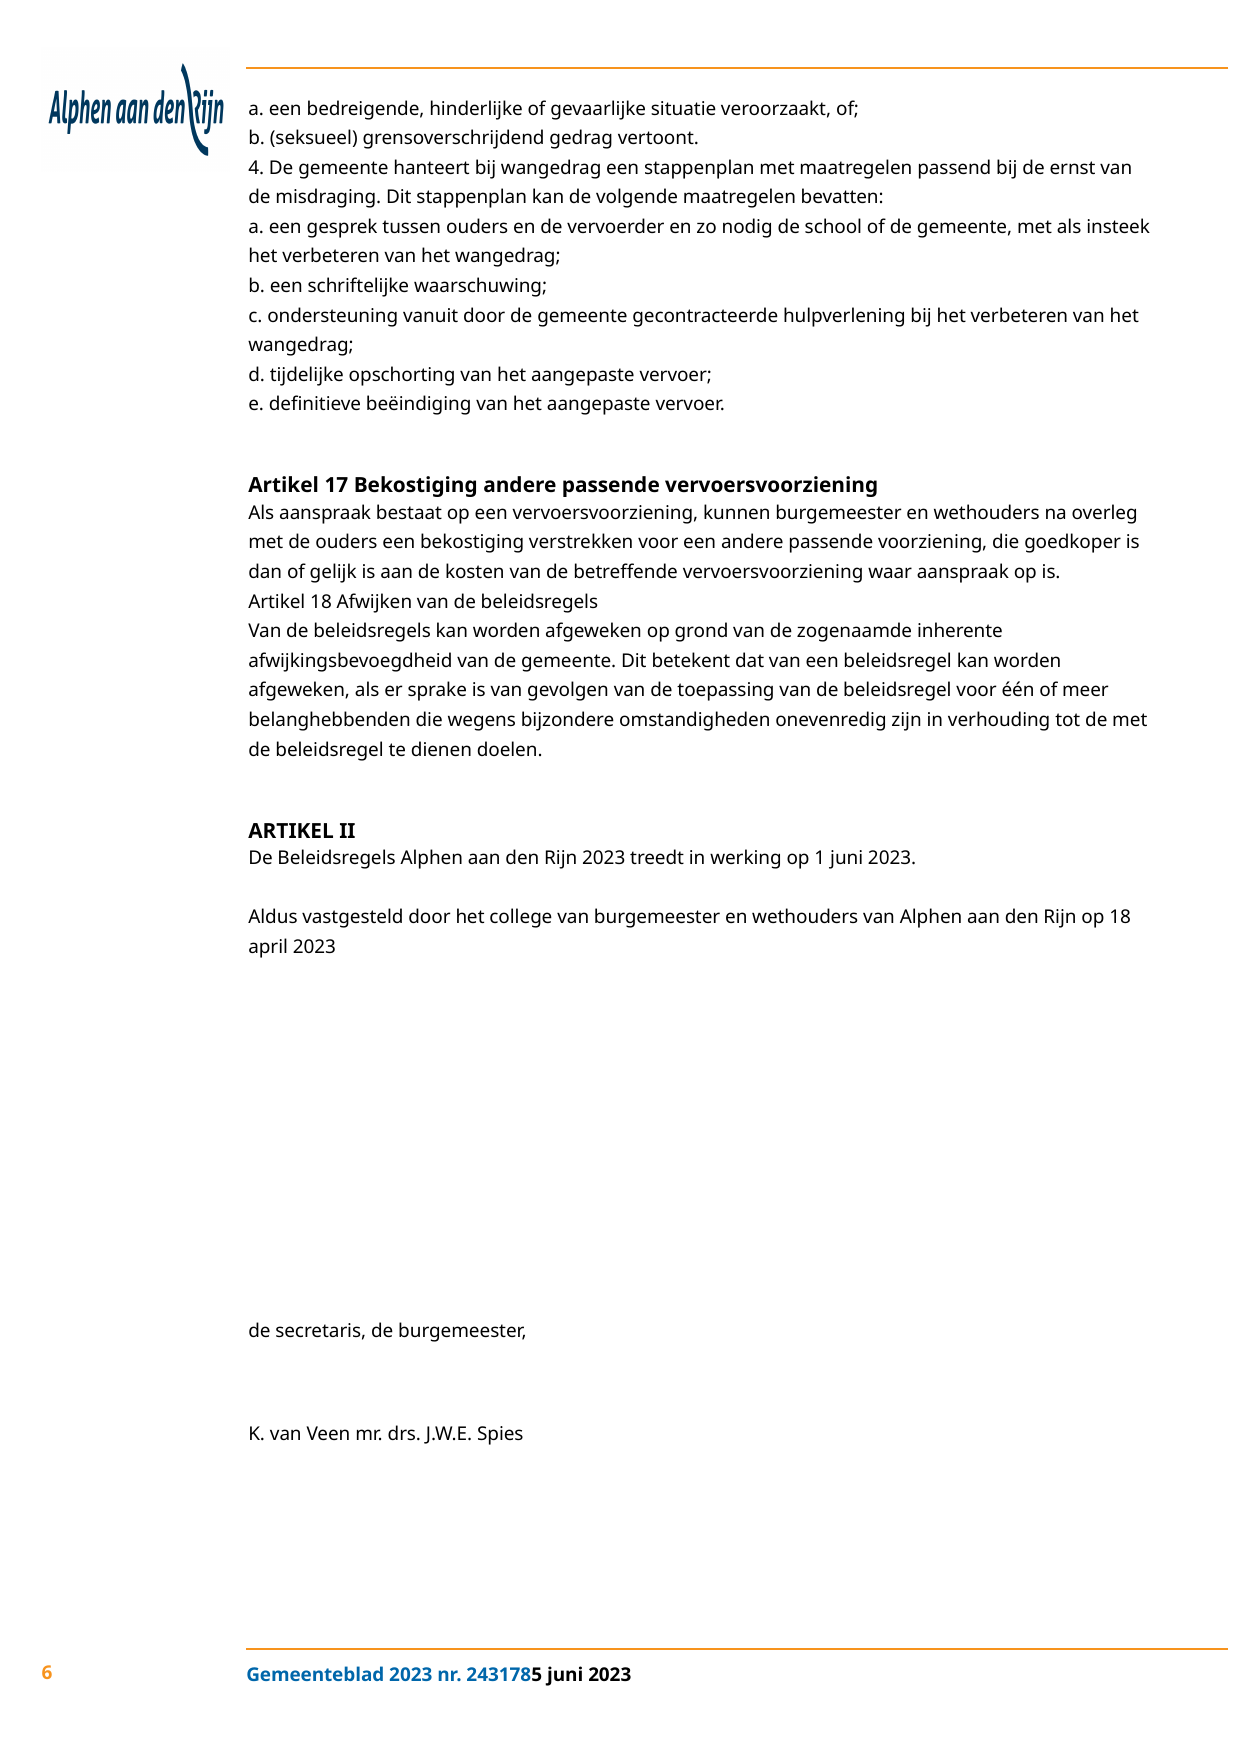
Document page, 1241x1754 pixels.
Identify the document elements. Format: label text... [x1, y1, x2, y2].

text b. een schriftelijke waarschuwing; [248, 272, 1152, 298]
picture [41, 47, 231, 172]
text Artikel 17 Bekostiging andere passende vervoersvoorziening [248, 471, 1152, 499]
text a. een bedreigende, hinderlijke of gevaarlijke situatie veroorzaakt, of; [248, 95, 1152, 121]
text Als aanspraak bestaat op een vervoersvoorziening, kunnen burgemeester en wethouders na overleg met de ouders een bekostiging verstrekken voor een andere passende voorziening, die goedkoper is dan of gelijk is aan de kosten van de betreffende vervoersvoorziening waar aanspraak op is. [248, 499, 1152, 584]
text b. (seksueel) grensoverschrijdend gedrag vertoont. [248, 124, 1152, 150]
text de secretaris, de burgemeester, [248, 1317, 1152, 1343]
text K. van Veen mr. drs. J.W.E. Spies [248, 1420, 1152, 1446]
text De Beleidsregels Alphen aan den Rijn 2023 treedt in werking op 1 juni 2023. [248, 844, 1152, 870]
text a. een gesprek tussen ouders en de vervoerder en zo nodig de school of de gemeente, met als insteek het verbeteren van het wangedrag; [248, 213, 1152, 268]
text c. ondersteuning vanuit door de gemeente gecontracteerde hulpverlening bij het verbeteren van het wangedrag; [248, 302, 1152, 357]
text e. definitieve beëindiging van het aangepaste vervoer. [248, 391, 1152, 416]
text Van de beleidsregels kan worden afgeweken op grond van de zogenaamde inherente afwijkingsbevoegdheid van de gemeente. Dit betekent dat van een beleidsregel kan worden afgeweken, als er sprake is van gevolgen van de toepassing van de beleidsregel voor één of meer belanghebbenden die wegens bijzondere omstandigheden onevenredig zijn in verhouding tot de met de beleidsregel te dienen doelen. [248, 617, 1152, 761]
text Artikel 18 Afwijken van de beleidsregels [248, 588, 1152, 613]
text d. tijdelijke opschorting van het aangepaste vervoer; [248, 361, 1152, 387]
text ARTIKEL II [248, 816, 1152, 844]
text 4. De gemeente hanteert bij wangedrag een stappenplan met maatregelen passend bij de ernst van de misdraging. Dit stappenplan kan de volgende maatregelen bevatten: [248, 154, 1152, 209]
text Aldus vastgesteld door het college van burgemeester en wethouders van Alphen aan den Rijn op 18 april 2023 [248, 903, 1152, 959]
